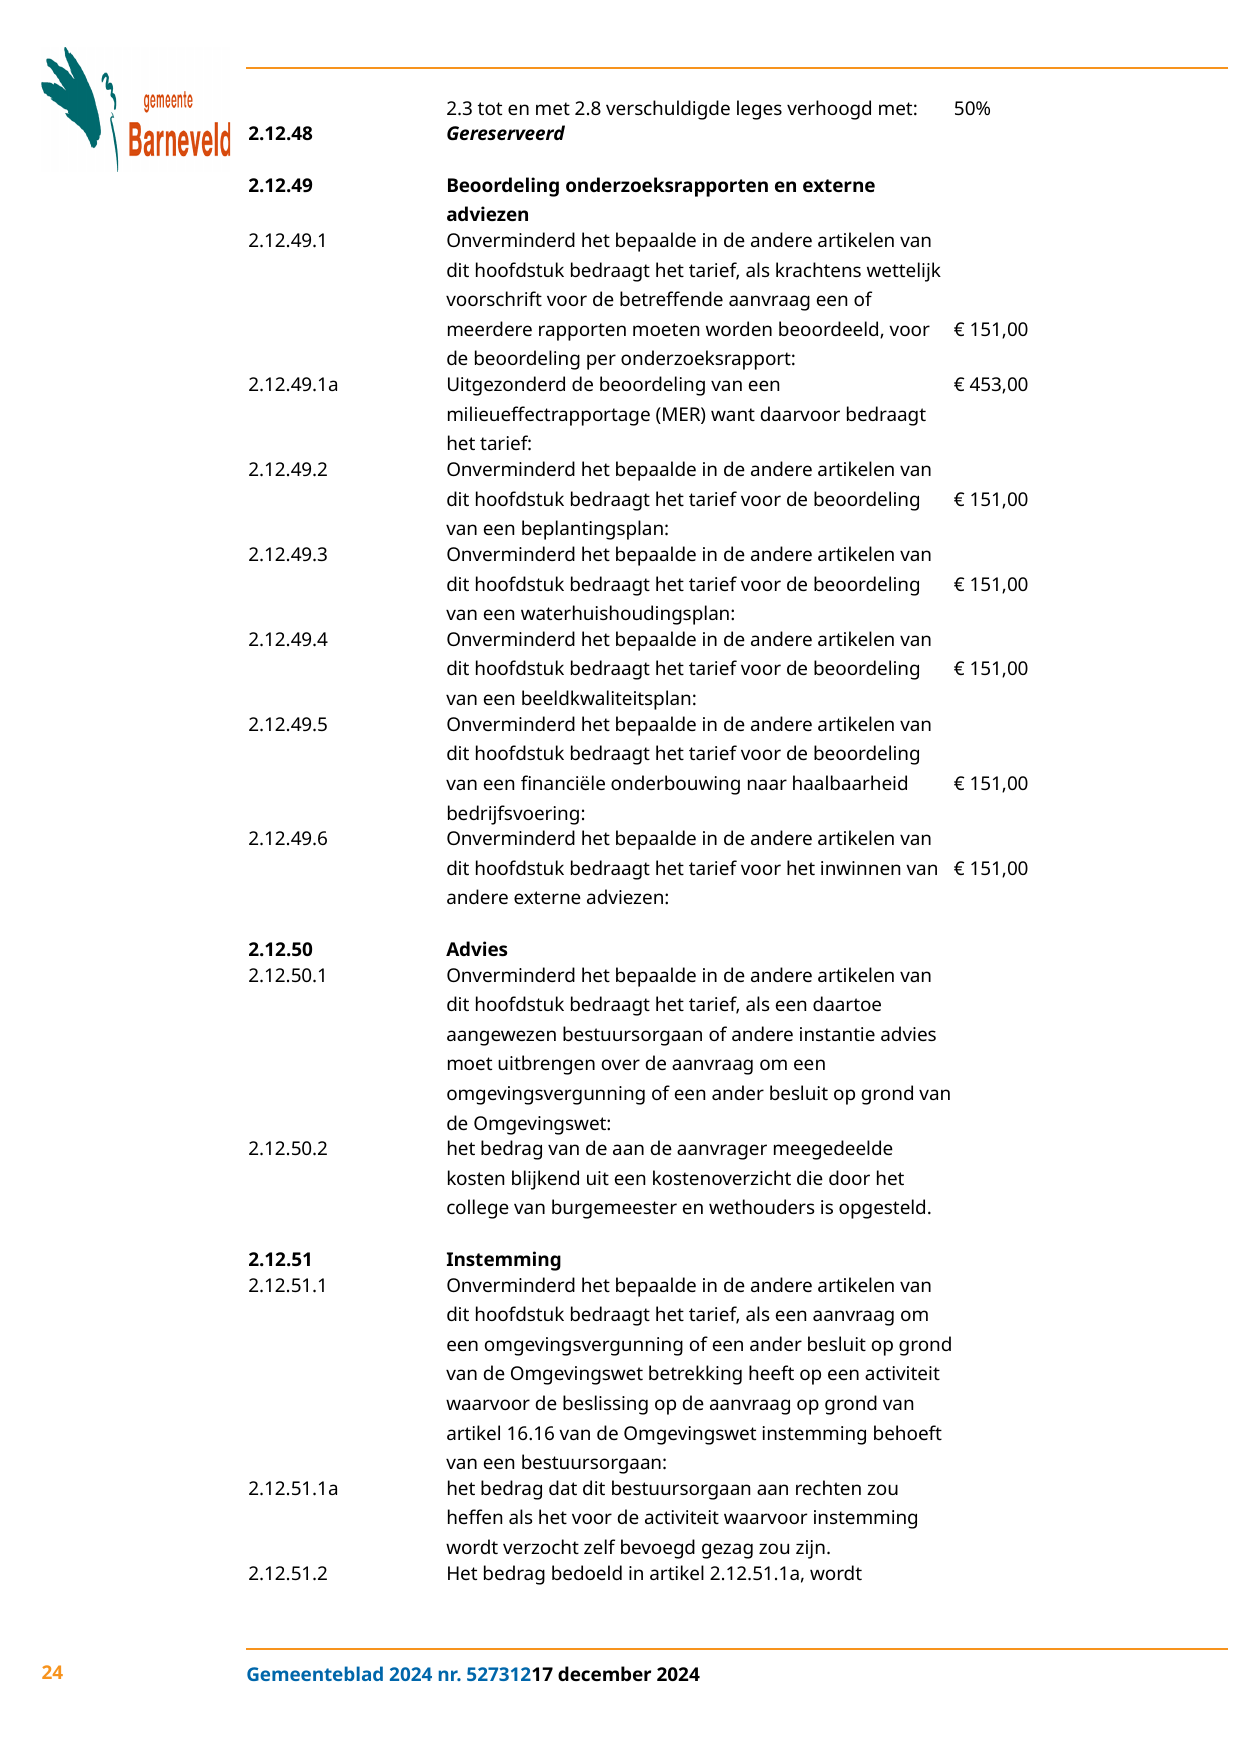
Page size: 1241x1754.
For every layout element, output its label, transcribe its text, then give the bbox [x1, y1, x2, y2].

table_cell het bedrag dat dit bestuursorgaan aan rechten zou heffen als het voor de activiteit waarvoor instemming wordt verzocht zelf bevoegd gezag zou zijn. [446, 1475, 954, 1560]
table_cell [954, 1475, 1152, 1560]
table_cell [446, 910, 954, 936]
table_cell 2.12.50.1 [248, 962, 446, 1135]
table_cell 2.12.49.3 [248, 541, 446, 626]
table_cell Onverminderd het bepaalde in de andere artikelen van dit hoofdstuk bedraagt het tarief voor het inwinnen van andere externe adviezen: [446, 825, 954, 910]
table_cell het bedrag van de aan de aanvrager meegedeelde kosten blijkend uit een kostenoverzicht die door het college van burgemeester en wethouders is opgesteld. [446, 1135, 954, 1220]
table_cell € 151,00 [954, 227, 1152, 371]
table_cell Onverminderd het bepaalde in de andere artikelen van dit hoofdstuk bedraagt het tarief voor de beoordeling van een financiële onderbouwing naar haalbaarheid bedrijfsvoering: [446, 711, 954, 825]
table_cell Onverminderd het bepaalde in de andere artikelen van dit hoofdstuk bedraagt het tarief voor de beoordeling van een beeldkwaliteitsplan: [446, 626, 954, 711]
table_cell 2.12.50 [248, 936, 446, 962]
table_cell 2.12.49 [248, 172, 446, 227]
table_cell Advies [446, 936, 954, 962]
table_cell Uitgezonderd de beoordeling van een milieueffectrapportage (MER) want daarvoor bedraagt het tarief: [446, 371, 954, 456]
table_cell € 151,00 [954, 711, 1152, 825]
table_cell Onverminderd het bepaalde in de andere artikelen van dit hoofdstuk bedraagt het tarief voor de beoordeling van een beplantingsplan: [446, 456, 954, 541]
table_cell [954, 910, 1152, 936]
table_cell [248, 910, 446, 936]
table_cell [954, 1246, 1152, 1272]
table_cell 2.12.49.5 [248, 711, 446, 825]
table_cell € 151,00 [954, 626, 1152, 711]
table_cell € 151,00 [954, 456, 1152, 541]
table_cell 50% [954, 95, 1152, 121]
table_cell 2.12.49.1 [248, 227, 446, 371]
table_cell [954, 1220, 1152, 1246]
table_cell 2.12.49.2 [248, 456, 446, 541]
table_cell € 453,00 [954, 371, 1152, 456]
table_cell 2.12.50.2 [248, 1135, 446, 1220]
table_cell 2.12.48 [248, 121, 446, 146]
table_cell [954, 1272, 1152, 1475]
table_cell Onverminderd het bepaalde in de andere artikelen van dit hoofdstuk bedraagt het tarief voor de beoordeling van een waterhuishoudingsplan: [446, 541, 954, 626]
table_cell [954, 172, 1152, 227]
table_cell Beoordeling onderzoeksrapporten en externe adviezen [446, 172, 954, 227]
picture [41, 47, 231, 172]
table_cell 2.12.49.1a [248, 371, 446, 456]
table_cell 2.12.51.1a [248, 1475, 446, 1560]
table_cell [954, 936, 1152, 962]
table_cell 2.12.49.4 [248, 626, 446, 711]
table_cell [954, 121, 1152, 146]
table_cell 2.12.49.6 [248, 825, 446, 910]
table_cell Gereserveerd [446, 121, 954, 146]
table_cell 2.12.51.1 [248, 1272, 446, 1475]
table_cell Onverminderd het bepaalde in de andere artikelen van dit hoofdstuk bedraagt het tarief, als krachtens wettelijk voorschrift voor de betreffende aanvraag een of meerdere rapporten moeten worden beoordeeld, voor de beoordeling per onderzoeksrapport: [446, 227, 954, 371]
table_cell [954, 146, 1152, 172]
table_cell [446, 1220, 954, 1246]
table_cell [446, 146, 954, 172]
table_cell 2.3 tot en met 2.8 verschuldigde leges verhoogd met: [446, 95, 954, 121]
table_cell € 151,00 [954, 825, 1152, 910]
table_cell [954, 1560, 1152, 1586]
table_cell Het bedrag bedoeld in artikel 2.12.51.1a, wordt [446, 1560, 954, 1586]
table_cell Onverminderd het bepaalde in de andere artikelen van dit hoofdstuk bedraagt het tarief, als een aanvraag om een omgevingsvergunning of een ander besluit op grond van de Omgevingswet betrekking heeft op een activiteit waarvoor de beslissing op de aanvraag op grond van artikel 16.16 van de Omgevingswet instemming behoeft van een bestuursorgaan: [446, 1272, 954, 1475]
table_cell 2.12.51 [248, 1246, 446, 1272]
table_cell € 151,00 [954, 541, 1152, 626]
table_cell [248, 146, 446, 172]
table_cell [248, 1220, 446, 1246]
table_cell [248, 95, 446, 121]
table_cell Onverminderd het bepaalde in de andere artikelen van dit hoofdstuk bedraagt het tarief, als een daartoe aangewezen bestuursorgaan of andere instantie advies moet uitbrengen over de aanvraag om een omgevingsvergunning of een ander besluit op grond van de Omgevingswet: [446, 962, 954, 1135]
table_cell [954, 1135, 1152, 1220]
table_cell [954, 962, 1152, 1135]
table_cell 2.12.51.2 [248, 1560, 446, 1586]
table_cell Instemming [446, 1246, 954, 1272]
